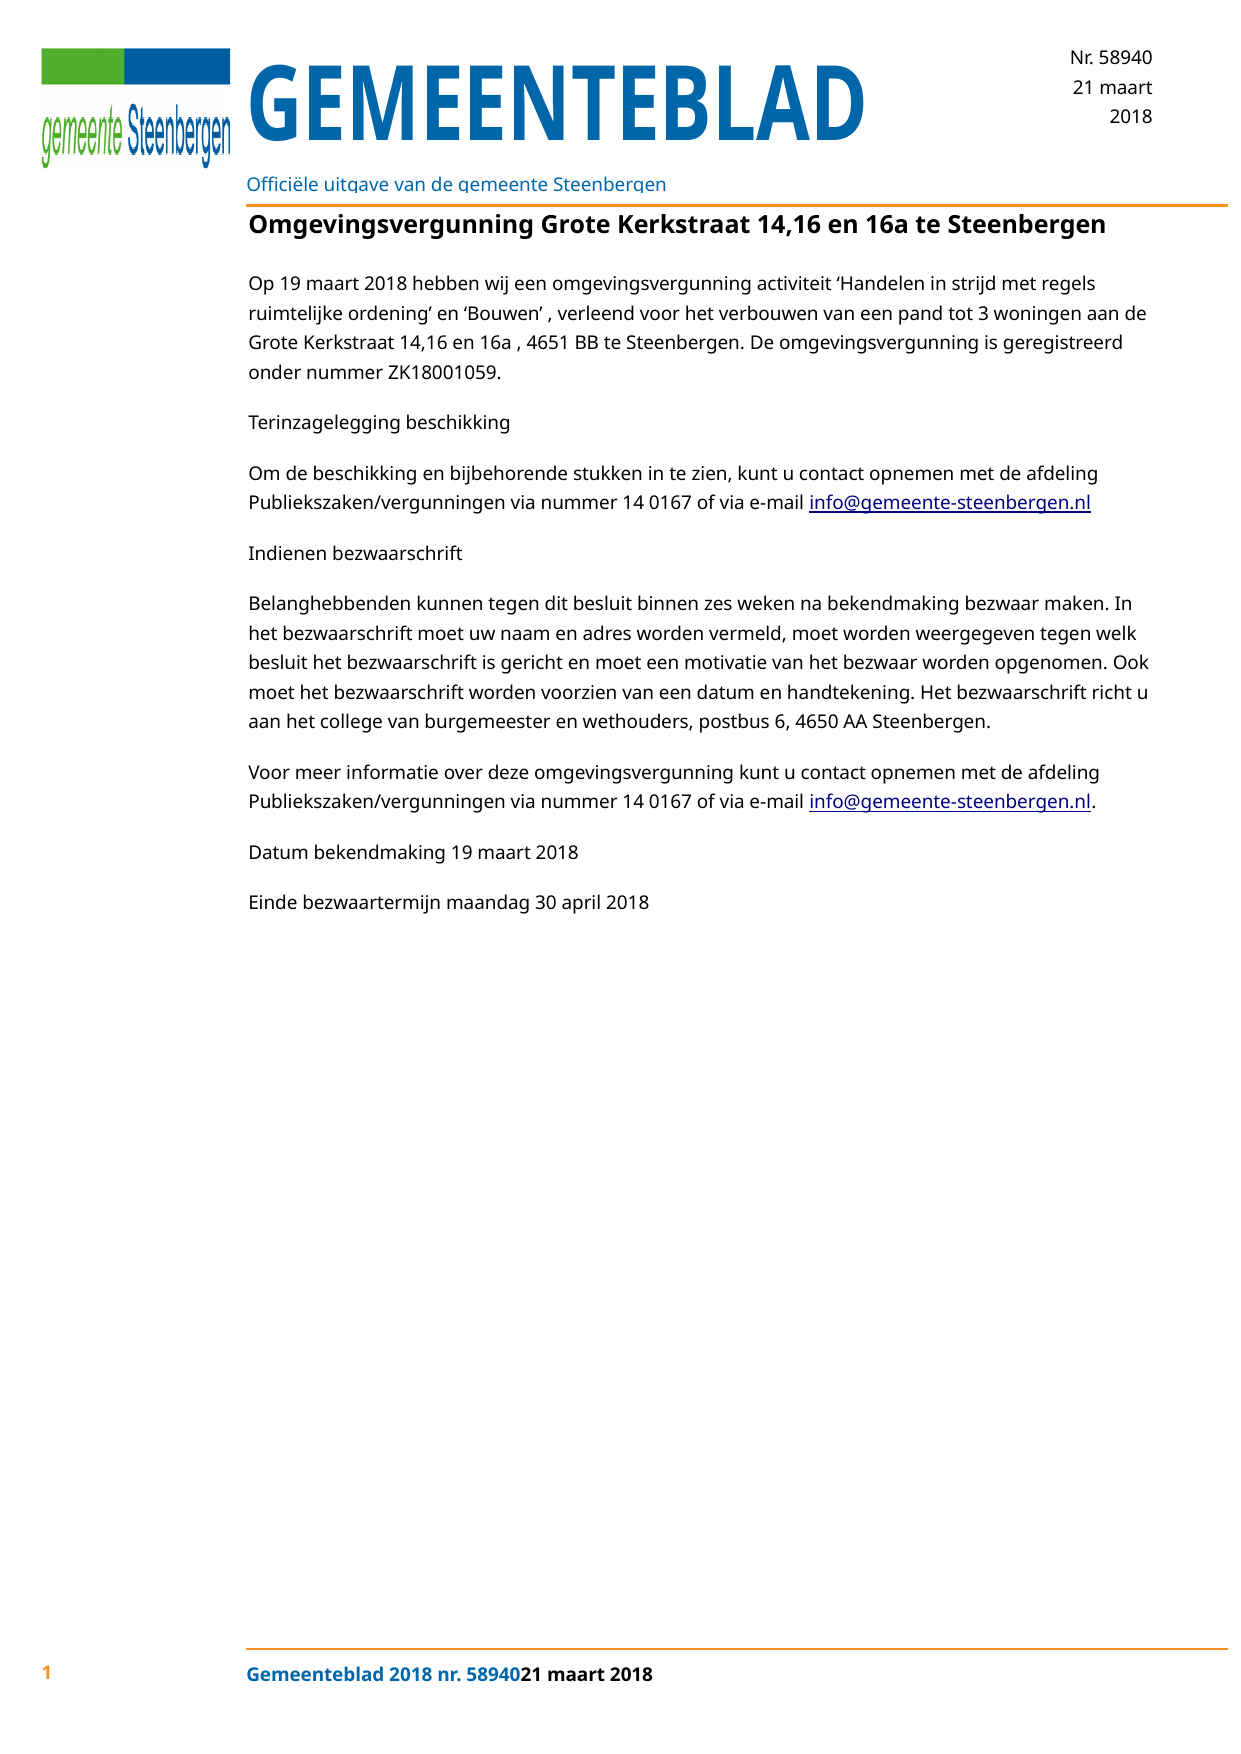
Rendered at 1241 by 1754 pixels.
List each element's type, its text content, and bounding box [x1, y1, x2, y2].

text Omgevingsvergunning Grote Kerkstraat 14,16 en 16a te Steenbergen [248, 207, 1152, 241]
text Op 19 maart 2018 hebben wij een omgevingsvergunning activiteit ‘Handelen in strijd met regels ruimtelijke ordening’ en ‘Bouwen’ , verleend voor het verbouwen van een pand tot 3 woningen aan de Grote Kerkstraat 14,16 en 16a , 4651 BB te Steenbergen. De omgevingsvergunning is geregistreerd onder nummer ZK18001059. [248, 270, 1152, 385]
text Belanghebbenden kunnen tegen dit besluit binnen zes weken na bekendmaking bezwaar maken. In het bezwaarschrift moet uw naam en adres worden vermeld, moet worden weergegeven tegen welk besluit het bezwaarschrift is gericht en moet een motivatie van het bezwaar worden opgenomen. Ook moet het bezwaarschrift worden voorzien van een datum en handtekening. Het bezwaarschrift richt u aan het college van burgemeester en wethouders, postbus 6, 4650 AA Steenbergen. [248, 590, 1152, 734]
text Terinzagelegging beschikking [248, 409, 1152, 435]
picture [41, 47, 231, 172]
text Om de beschikking en bijbehorende stukken in te zien, kunt u contact opnemen met de afdeling Publiekszaken/vergunningen via nummer 14 0167 of via e-mail info@gemeente-steenbergen.nl [248, 460, 1152, 515]
text Datum bekendmaking 19 maart 2018 [248, 839, 1152, 865]
text Einde bezwaartermijn maandag 30 april 2018 [248, 889, 1152, 915]
text Indienen bezwaarschrift [248, 540, 1152, 566]
text Voor meer informatie over deze omgevingsvergunning kunt u contact opnemen met de afdeling Publiekszaken/vergunningen via nummer 14 0167 of via e-mail info@gemeente-steenbergen.nl. [248, 759, 1152, 814]
